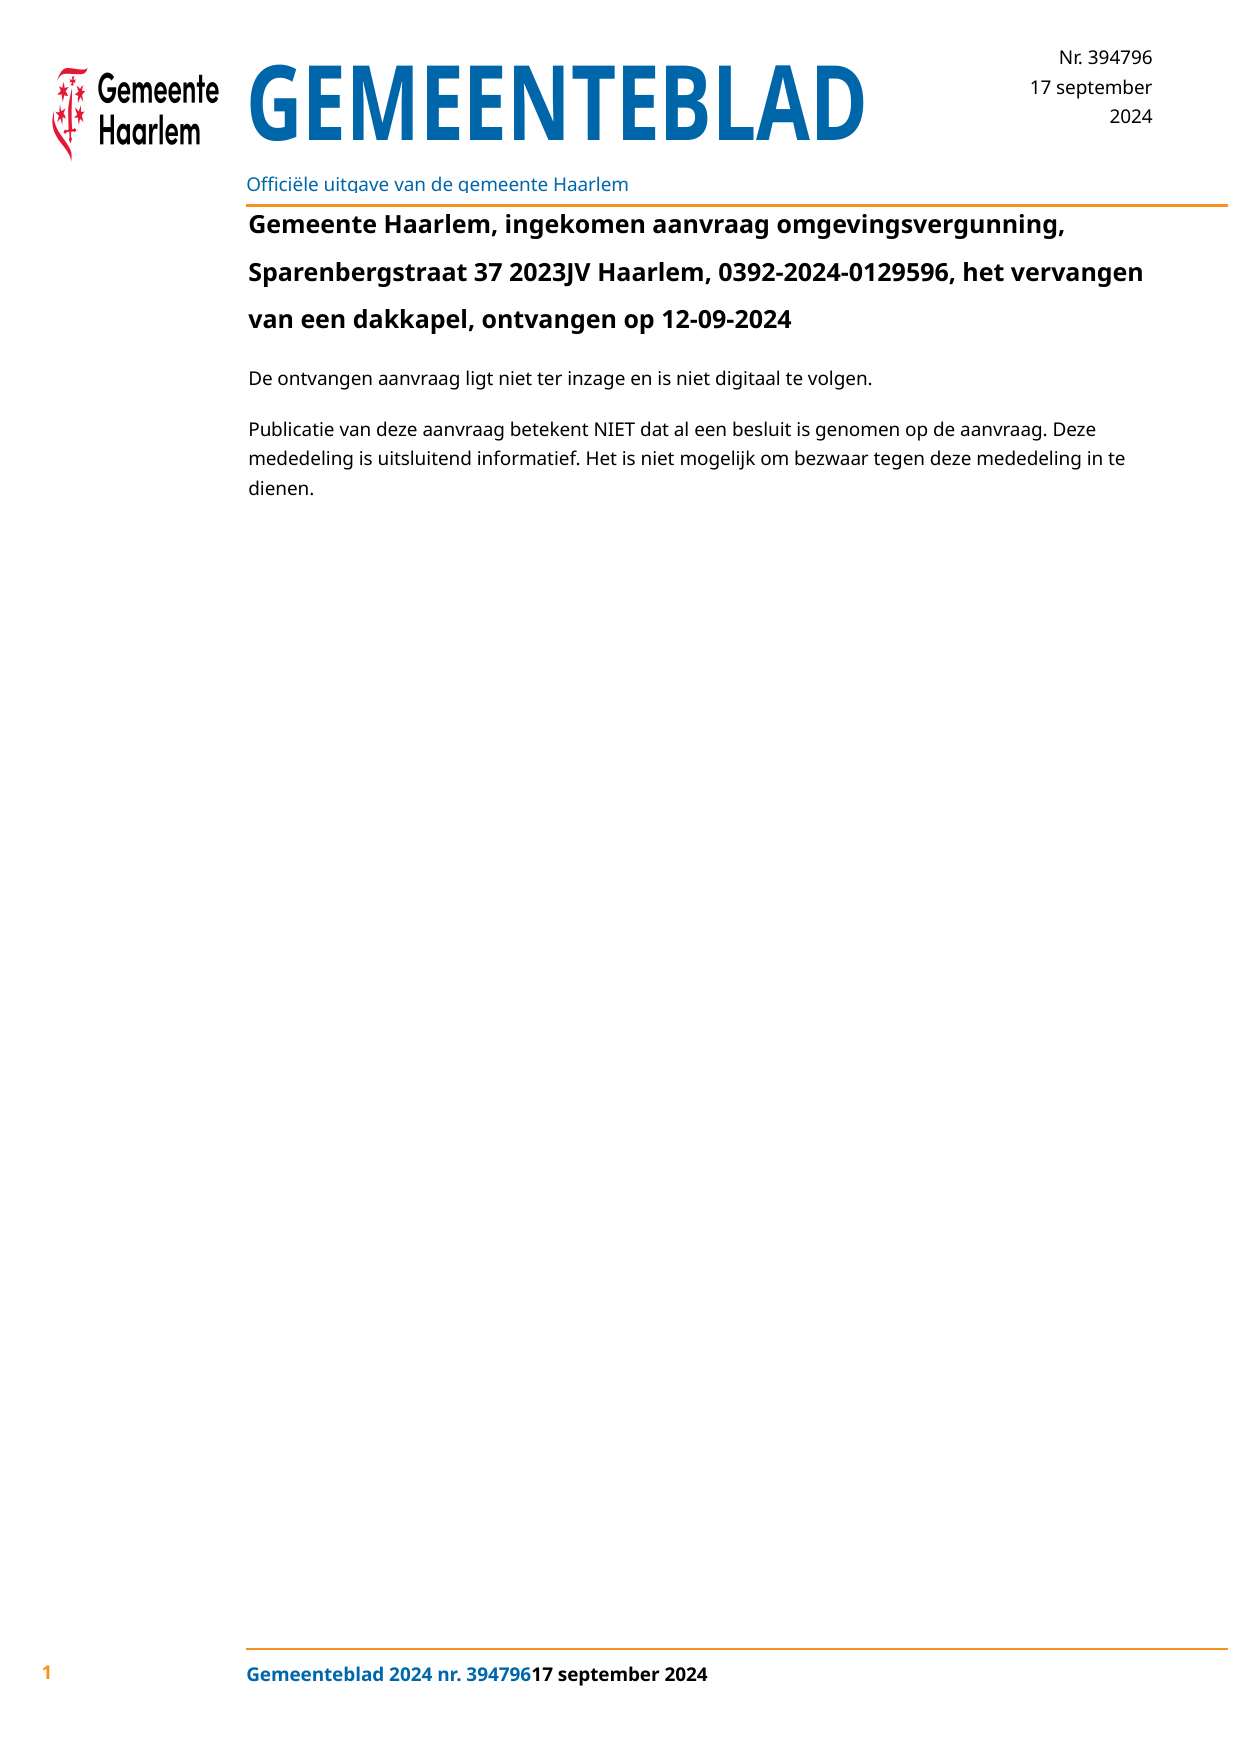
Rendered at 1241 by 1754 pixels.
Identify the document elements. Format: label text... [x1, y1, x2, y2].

picture [41, 47, 231, 172]
text Gemeente Haarlem, ingekomen aanvraag omgevingsvergunning, Sparenbergstraat 37 2023JV Haarlem, 0392-2024-0129596, het vervangen van een dakkapel, ontvangen op 12-09-2024 [248, 207, 1152, 336]
text De ontvangen aanvraag ligt niet ter inzage en is niet digitaal te volgen. [248, 366, 1152, 391]
text Publicatie van deze aanvraag betekent NIET dat al een besluit is genomen op de aanvraag. Deze mededeling is uitsluitend informatief. Het is niet mogelijk om bezwaar tegen deze mededeling in te dienen. [248, 416, 1152, 501]
